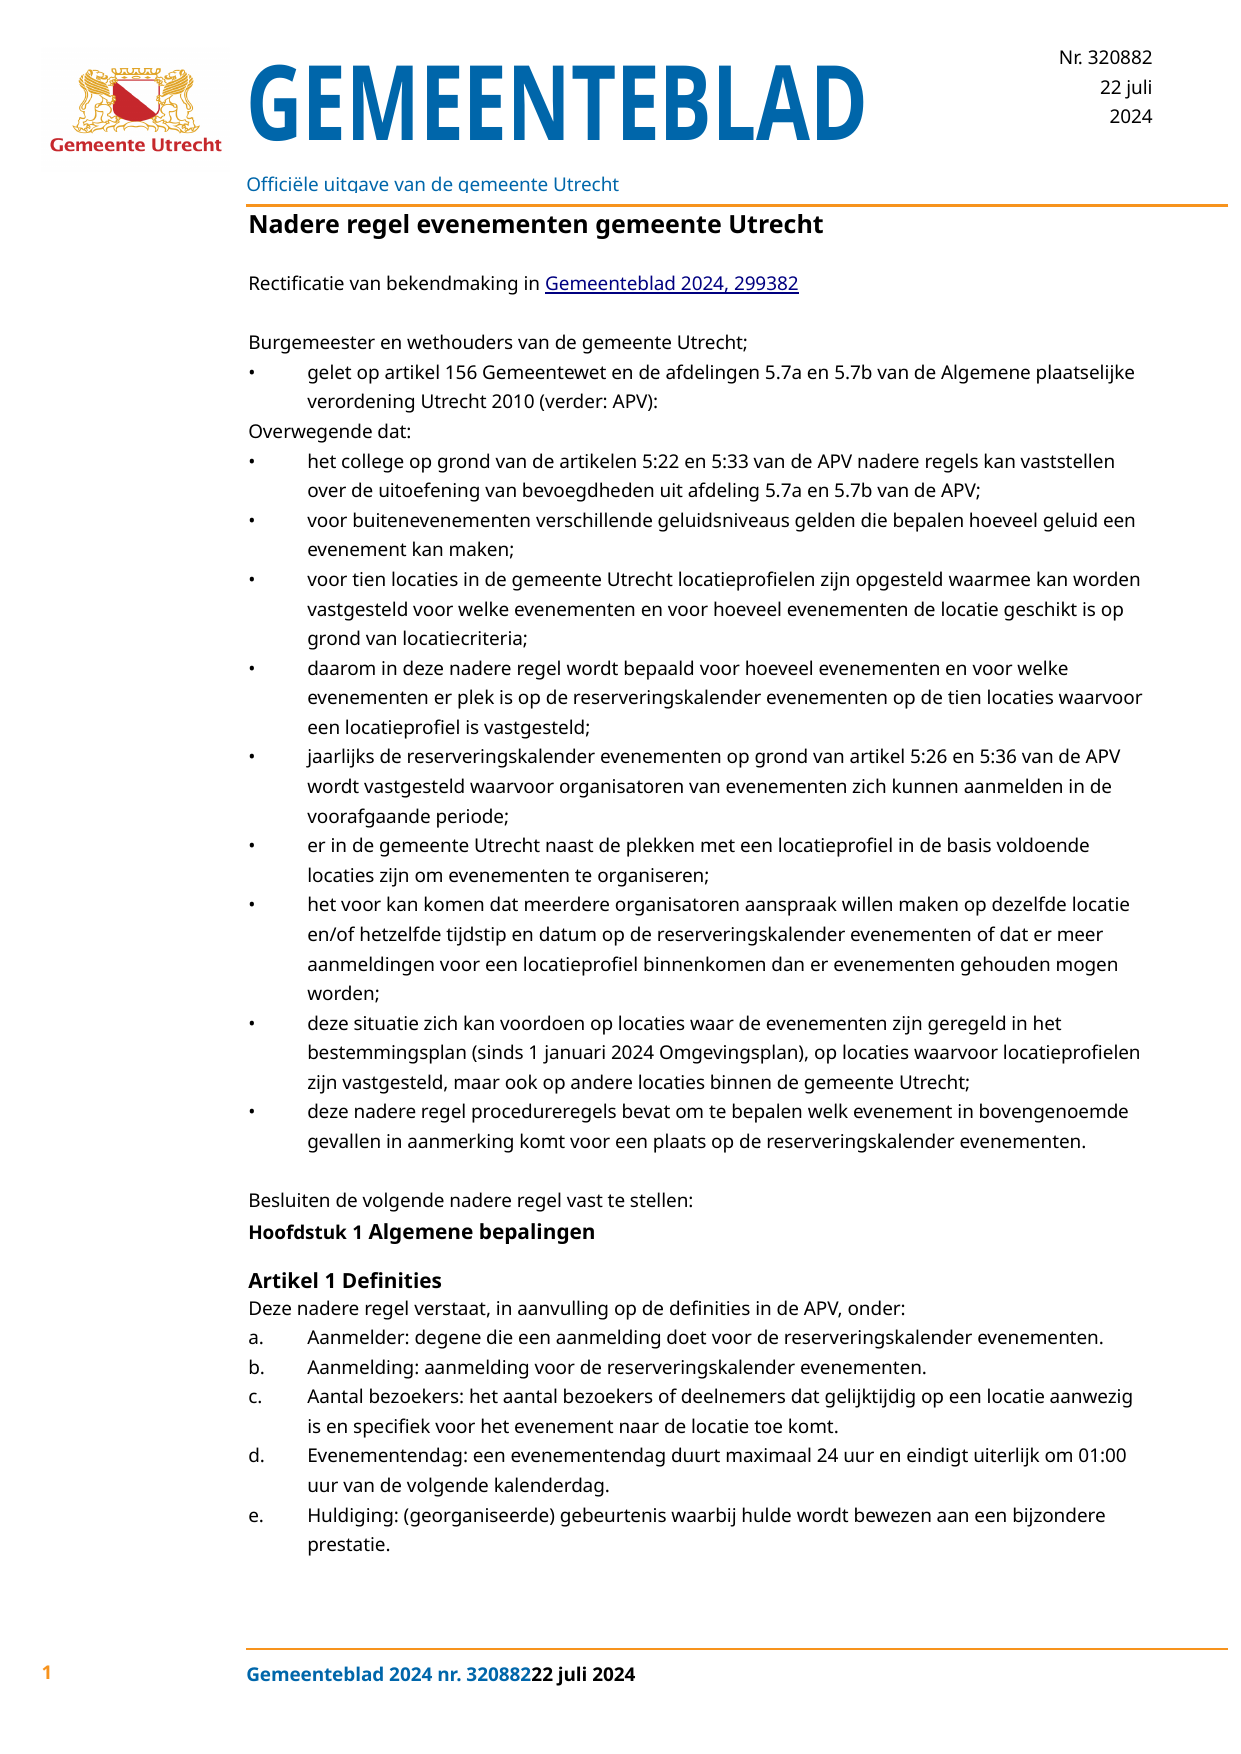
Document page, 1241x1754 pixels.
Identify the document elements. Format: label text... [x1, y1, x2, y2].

list voor tien locaties in de gemeente Utrecht locatieprofielen zijn opgesteld waarmee kan worden vastgesteld voor welke evenementen en voor hoeveel evenementen de locatie geschikt is op grond van locatiecriteria; [248, 566, 1152, 651]
text Nadere regel evenementen gemeente Utrecht [248, 207, 1152, 241]
text Burgemeester en wethouders van de gemeente Utrecht; [248, 329, 1152, 355]
list Aantal bezoekers: het aantal bezoekers of deelnemers dat gelijktijdig op een locatie aanwezig is en specifiek voor het evenement naar de locatie toe komt. [248, 1383, 1152, 1439]
list Evenementendag: een evenementendag duurt maximaal 24 uur en eindigt uiterlijk om 01:00 uur van de volgende kalenderdag. [248, 1443, 1152, 1498]
list Aanmelder: degene die een aanmelding doet voor de reserveringskalender evenementen. [248, 1324, 1152, 1350]
text Besluiten de volgende nadere regel vast te stellen: [248, 1187, 1152, 1213]
list deze nadere regel procedureregels bevat om te bepalen welk evenement in bovengenoemde gevallen in aanmerking komt voor een plaats op de reserveringskalender evenementen. [248, 1099, 1152, 1154]
list het voor kan komen dat meerdere organisatoren aanspraak willen maken op dezelfde locatie en/of hetzelfde tijdstip en datum op de reserveringskalender evenementen of dat er meer aanmeldingen voor een locatieprofiel binnenkomen dan er evenementen gehouden mogen worden; [248, 892, 1152, 1006]
list daarom in deze nadere regel wordt bepaald voor hoeveel evenementen en voor welke evenementen er plek is op de reserveringskalender evenementen op de tien locaties waarvoor een locatieprofiel is vastgesteld; [248, 655, 1152, 740]
list er in de gemeente Utrecht naast de plekken met een locatieprofiel in de basis voldoende locaties zijn om evenementen te organiseren; [248, 832, 1152, 888]
text Rectificatie van bekendmaking in Gemeenteblad 2024, 299382 [248, 270, 1152, 296]
list Aanmelding: aanmelding voor de reserveringskalender evenementen. [248, 1354, 1152, 1379]
list deze situatie zich kan voordoen op locaties waar de evenementen zijn geregeld in het bestemmingsplan (sinds 1 januari 2024 Omgevingsplan), op locaties waarvoor locatieprofielen zijn vastgesteld, maar ook op andere locaties binnen de gemeente Utrecht; [248, 1010, 1152, 1095]
text Deze nadere regel verstaat, in aanvulling op de definities in de APV, onder: [248, 1295, 1152, 1320]
list jaarlijks de reserveringskalender evenementen op grond van artikel 5:26 en 5:36 van de APV wordt vastgesteld waarvoor organisatoren van evenementen zich kunnen aanmelden in de voorafgaande periode; [248, 744, 1152, 828]
list Huldiging: (georganiseerde) gebeurtenis waarbij hulde wordt bewezen aan een bijzondere prestatie. [248, 1502, 1152, 1557]
picture [41, 47, 231, 172]
list gelet op artikel 156 Gemeentewet en de afdelingen 5.7a en 5.7b van de Algemene plaatselijke verordening Utrecht 2010 (verder: APV): [248, 359, 1152, 414]
list voor buitenevenementen verschillende geluidsniveaus gelden die bepalen hoeveel geluid een evenement kan maken; [248, 507, 1152, 562]
text Hoofdstuk 1 Algemene bepalingen [248, 1217, 1152, 1245]
text Artikel 1 Definities [248, 1266, 1152, 1295]
list het college op grond van de artikelen 5:22 en 5:33 van de APV nadere regels kan vaststellen over de uitoefening van bevoegdheden uit afdeling 5.7a en 5.7b van de APV; [248, 448, 1152, 503]
text Overwegende dat: [248, 418, 1152, 444]
